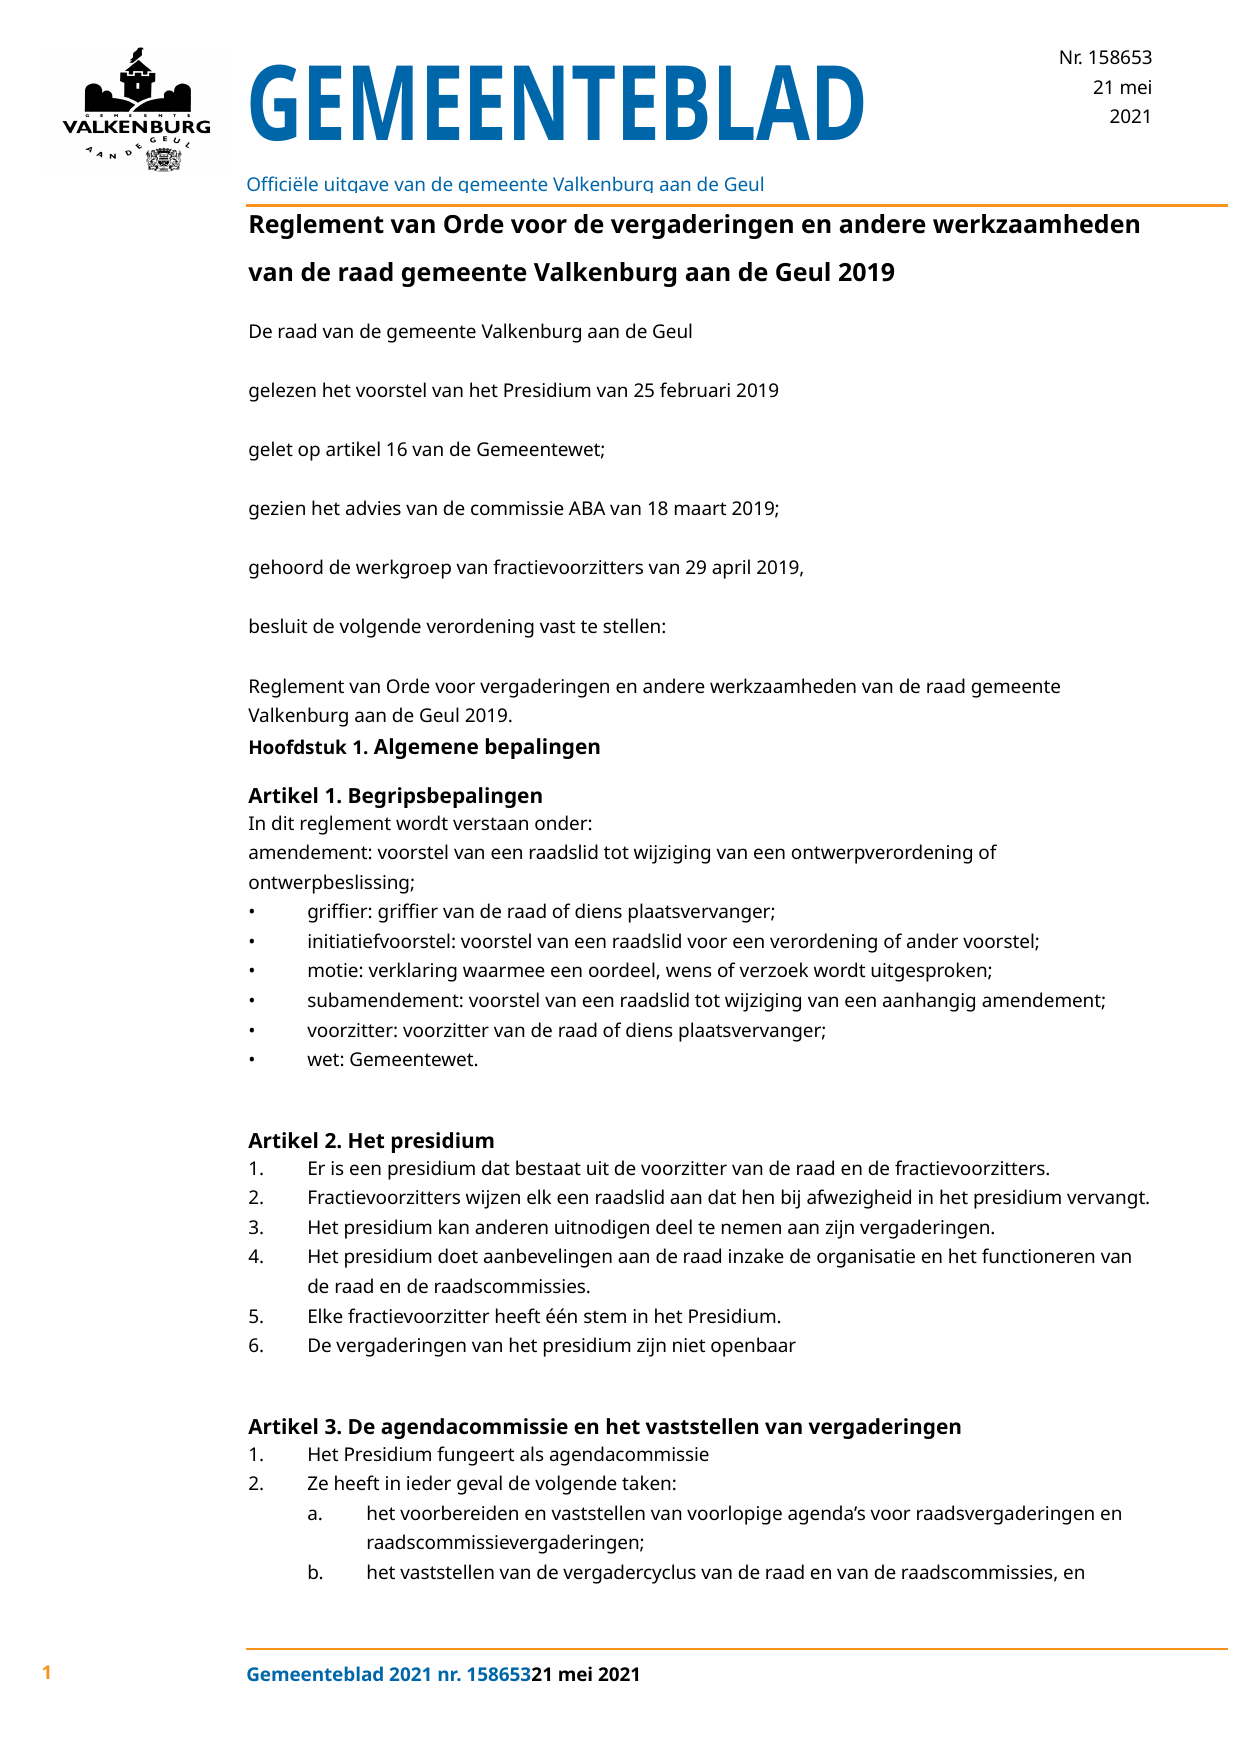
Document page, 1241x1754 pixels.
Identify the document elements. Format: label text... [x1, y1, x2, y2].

list Ze heeft in ieder geval de volgende taken: [248, 1470, 1152, 1496]
text De raad van de gemeente Valkenburg aan de Geul [248, 318, 1152, 344]
list Het Presidium fungeert als agendacommissie [248, 1441, 1152, 1467]
list motie: verklaring waarmee een oordeel, wens of verzoek wordt uitgesproken; [248, 958, 1152, 983]
text amendement: voorstel van een raadslid tot wijziging van een ontwerpverordening of ontwerpbeslissing; [248, 839, 1152, 895]
list Het presidium kan anderen uitnodigen deel te nemen aan zijn vergaderingen. [248, 1214, 1152, 1240]
text Reglement van Orde voor de vergaderingen en andere werkzaamheden van de raad gemeente Valkenburg aan de Geul 2019 [248, 207, 1152, 288]
list Er is een presidium dat bestaat uit de voorzitter van de raad en de fractievoorzitters. [248, 1155, 1152, 1181]
list subamendement: voorstel van een raadslid tot wijziging van een aanhangig amendement; [248, 987, 1152, 1013]
text gelezen het voorstel van het Presidium van 25 februari 2019 [248, 377, 1152, 403]
list initiatiefvoorstel: voorstel van een raadslid voor een verordening of ander voorstel; [248, 928, 1152, 954]
list voorzitter: voorzitter van de raad of diens plaatsvervanger; [248, 1017, 1152, 1043]
text besluit de volgende verordening vast te stellen: [248, 614, 1152, 639]
text Artikel 1. Begripsbepalingen [248, 781, 1152, 810]
text Artikel 2. Het presidium [248, 1126, 1152, 1155]
text gezien het advies van de commissie ABA van 18 maart 2019; [248, 495, 1152, 521]
list Elke fractievoorzitter heeft één stem in het Presidium. [248, 1303, 1152, 1328]
list wet: Gemeentewet. [248, 1046, 1152, 1072]
text gehoord de werkgroep van fractievoorzitters van 29 april 2019, [248, 554, 1152, 580]
text Hoofdstuk 1. Algemene bepalingen [248, 732, 1152, 761]
list griffier: griffier van de raad of diens plaatsvervanger; [248, 898, 1152, 924]
list Fractievoorzitters wijzen elk een raadslid aan dat hen bij afwezigheid in het presidium vervangt. [248, 1184, 1152, 1210]
picture [41, 47, 231, 172]
list Het presidium doet aanbevelingen aan de raad inzake de organisatie en het functioneren van de raad en de raadscommissies. [248, 1244, 1152, 1299]
text Artikel 3. De agendacommissie en het vaststellen van vergaderingen [248, 1412, 1152, 1441]
list De vergaderingen van het presidium zijn niet openbaar [248, 1332, 1152, 1358]
list het vaststellen van de vergadercyclus van de raad en van de raadscommissies, en [307, 1559, 1152, 1585]
text Reglement van Orde voor vergaderingen en andere werkzaamheden van de raad gemeente Valkenburg aan de Geul 2019. [248, 673, 1152, 728]
list het voorbereiden en vaststellen van voorlopige agenda’s voor raadsvergaderingen en raadscommissievergaderingen; [307, 1500, 1152, 1555]
text gelet op artikel 16 van de Gemeentewet; [248, 436, 1152, 462]
text In dit reglement wordt verstaan onder: [248, 810, 1152, 836]
